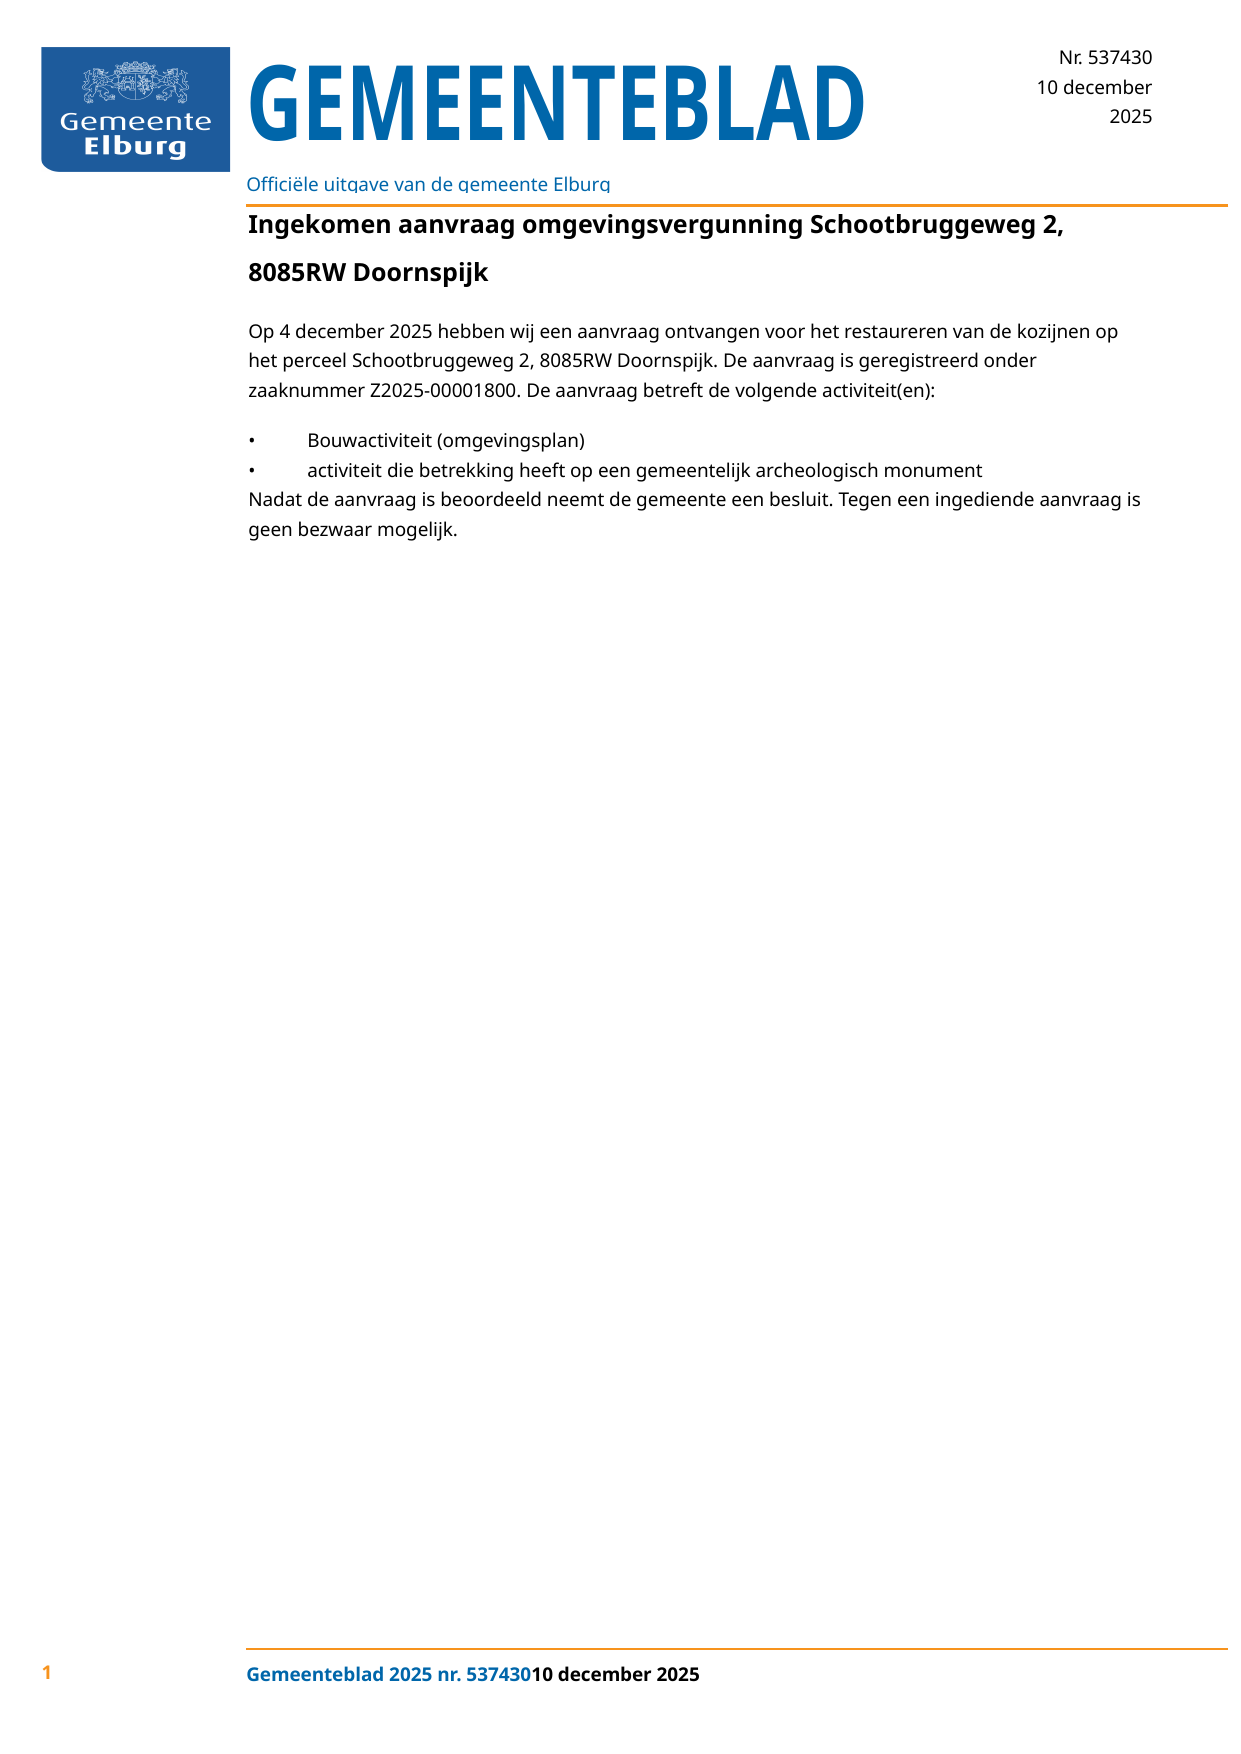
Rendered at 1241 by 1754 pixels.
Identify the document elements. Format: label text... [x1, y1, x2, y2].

text Op 4 december 2025 hebben wij een aanvraag ontvangen voor het restaureren van de kozijnen op het perceel Schootbruggeweg 2, 8085RW Doornspijk. De aanvraag is geregistreerd onder zaaknummer Z2025-00001800. De aanvraag betreft de volgende activiteit(en): [248, 318, 1152, 403]
list activiteit die betrekking heeft op een gemeentelijk archeologisch monument [248, 457, 1152, 483]
picture [41, 47, 231, 172]
text Nadat de aanvraag is beoordeeld neemt de gemeente een besluit. Tegen een ingediende aanvraag is geen bezwaar mogelijk. [248, 487, 1152, 542]
text Ingekomen aanvraag omgevingsvergunning Schootbruggeweg 2, 8085RW Doornspijk [248, 207, 1152, 288]
list Bouwactiviteit (omgevingsplan) [248, 427, 1152, 453]
